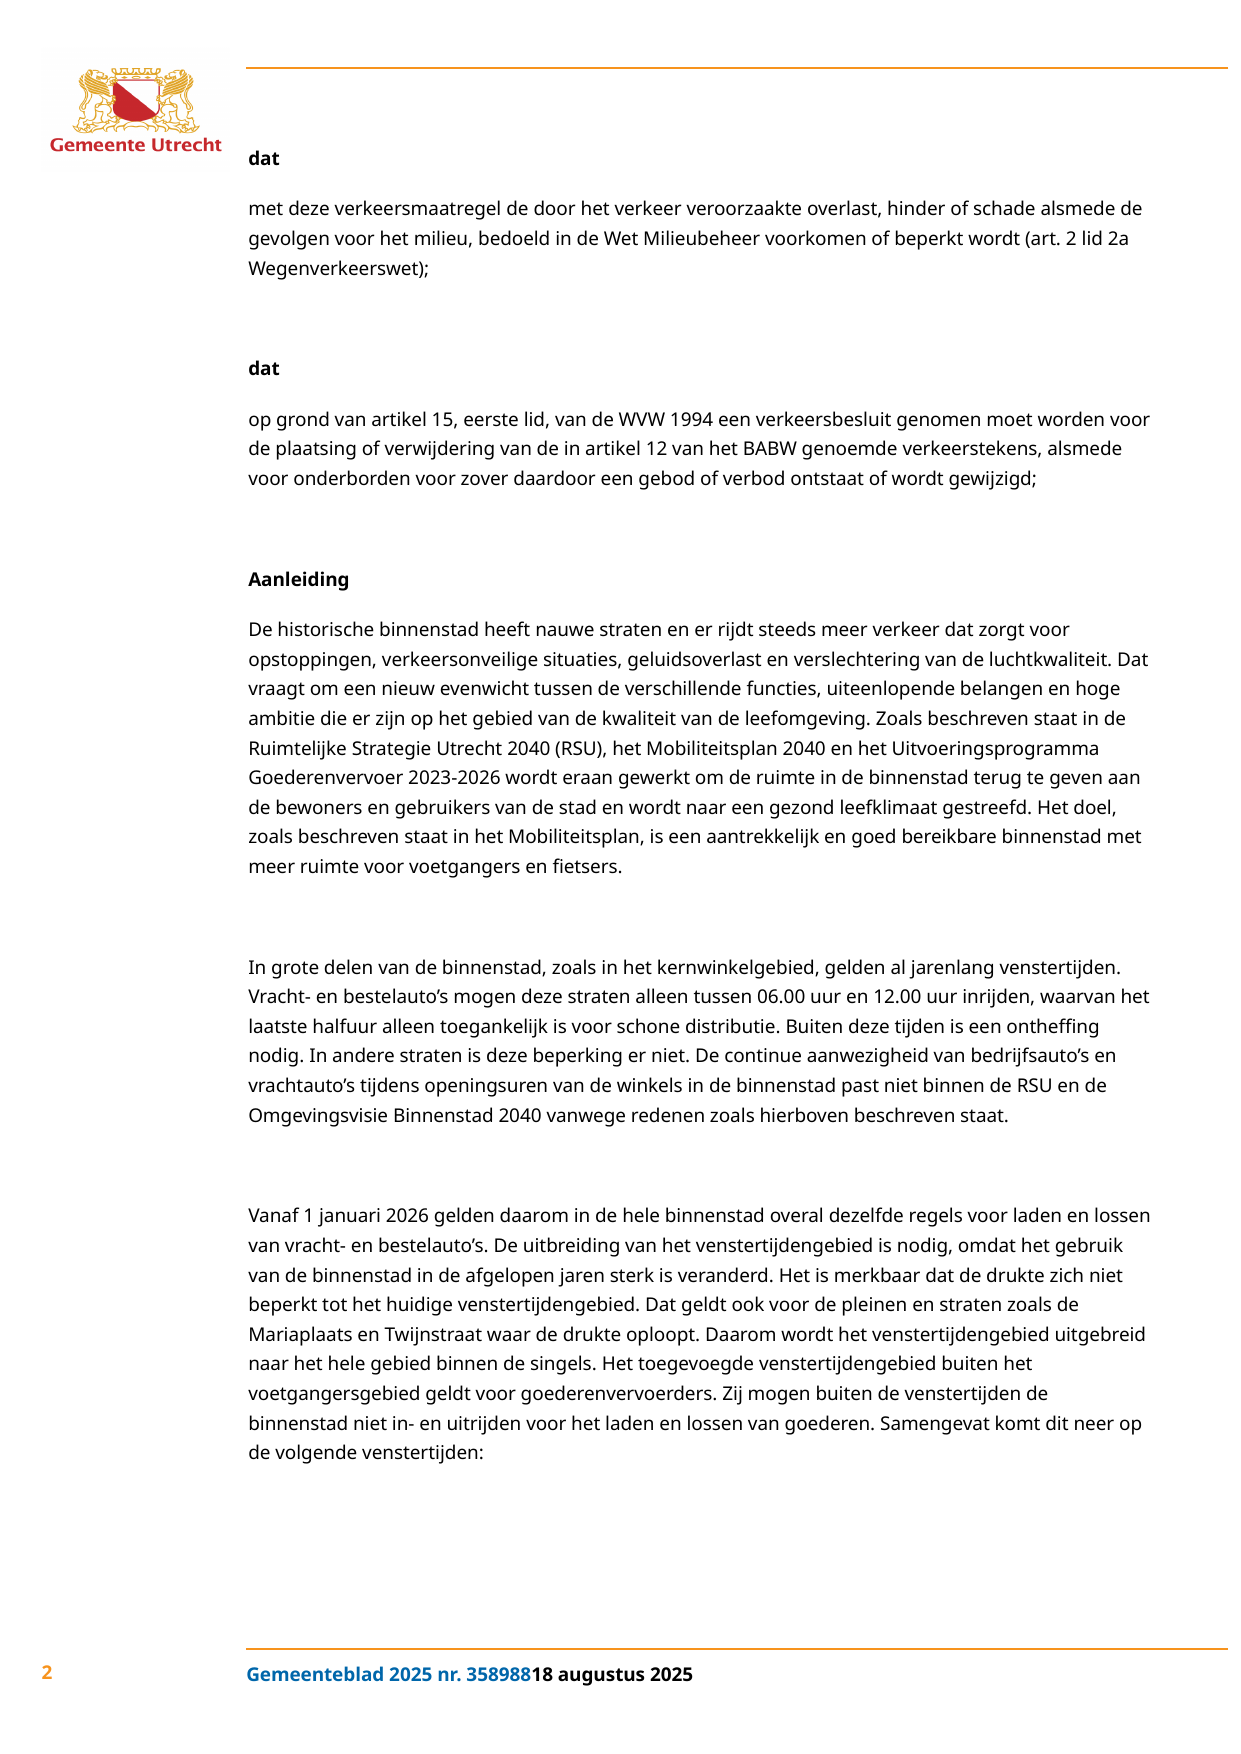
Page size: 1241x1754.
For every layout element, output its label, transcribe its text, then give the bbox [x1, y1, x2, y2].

text Aanleiding [248, 566, 1152, 592]
text Vanaf 1 januari 2026 gelden daarom in de hele binnenstad overal dezelfde regels voor laden en lossen van vracht- en bestelauto’s. De uitbreiding van het venstertijdengebied is nodig, omdat het gebruik van de binnenstad in de afgelopen jaren sterk is veranderd. Het is merkbaar dat de drukte zich niet beperkt tot het huidige venstertijdengebied. Dat geldt ook voor de pleinen en straten zoals de Mariaplaats en Twijnstraat waar de drukte oploopt. Daarom wordt het venstertijdengebied uitgebreid naar het hele gebied binnen de singels. Het toegevoegde venstertijdengebied buiten het voetgangersgebied geldt voor goederenvervoerders. Zij mogen buiten de venstertijden de binnenstad niet in- en uitrijden voor het laden en lossen van goederen. Samengevat komt dit neer op de volgende venstertijden: [248, 1203, 1152, 1465]
text op grond van artikel 15, eerste lid, van de WVW 1994 een verkeersbesluit genomen moet worden voor de plaatsing of verwijdering van de in artikel 12 van het BABW genoemde verkeerstekens, alsmede voor onderborden voor zover daardoor een gebod of verbod ontstaat of wordt gewijzigd; [248, 406, 1152, 491]
text De historische binnenstad heeft nauwe straten en er rijdt steeds meer verkeer dat zorgt voor opstoppingen, verkeersonveilige situaties, geluidsoverlast en verslechtering van de luchtkwaliteit. Dat vraagt om een nieuw evenwicht tussen de verschillende functies, uiteenlopende belangen en hoge ambitie die er zijn op het gebied van de kwaliteit van de leefomgeving. Zoals beschreven staat in de Ruimtelijke Strategie Utrecht 2040 (RSU), het Mobiliteitsplan 2040 en het Uitvoeringsprogramma Goederenvervoer 2023-2026 wordt eraan gewerkt om de ruimte in de binnenstad terug te geven aan de bewoners en gebruikers van de stad en wordt naar een gezond leefklimaat gestreefd. Het doel, zoals beschreven staat in het Mobiliteitsplan, is een aantrekkelijk en goed bereikbare binnenstad met meer ruimte voor voetgangers en fietsers. [248, 616, 1152, 879]
text dat [248, 356, 1152, 381]
text In grote delen van de binnenstad, zoals in het kernwinkelgebied, gelden al jarenlang venstertijden. Vracht- en bestelauto’s mogen deze straten alleen tussen 06.00 uur en 12.00 uur inrijden, waarvan het laatste halfuur alleen toegankelijk is voor schone distributie. Buiten deze tijden is een ontheffing nodig. In andere straten is deze beperking er niet. De continue aanwezigheid van bedrijfsauto’s en vrachtauto’s tijdens openingsuren van de winkels in de binnenstad past niet binnen de RSU en de Omgevingsvisie Binnenstad 2040 vanwege redenen zoals hierboven beschreven staat. [248, 954, 1152, 1128]
text dat [248, 145, 1152, 171]
picture [41, 47, 231, 172]
text met deze verkeersmaatregel de door het verkeer veroorzaakte overlast, hinder of schade alsmede de gevolgen voor het milieu, bedoeld in de Wet Milieubeheer voorkomen of beperkt wordt (art. 2 lid 2a Wegenverkeerswet); [248, 196, 1152, 281]
